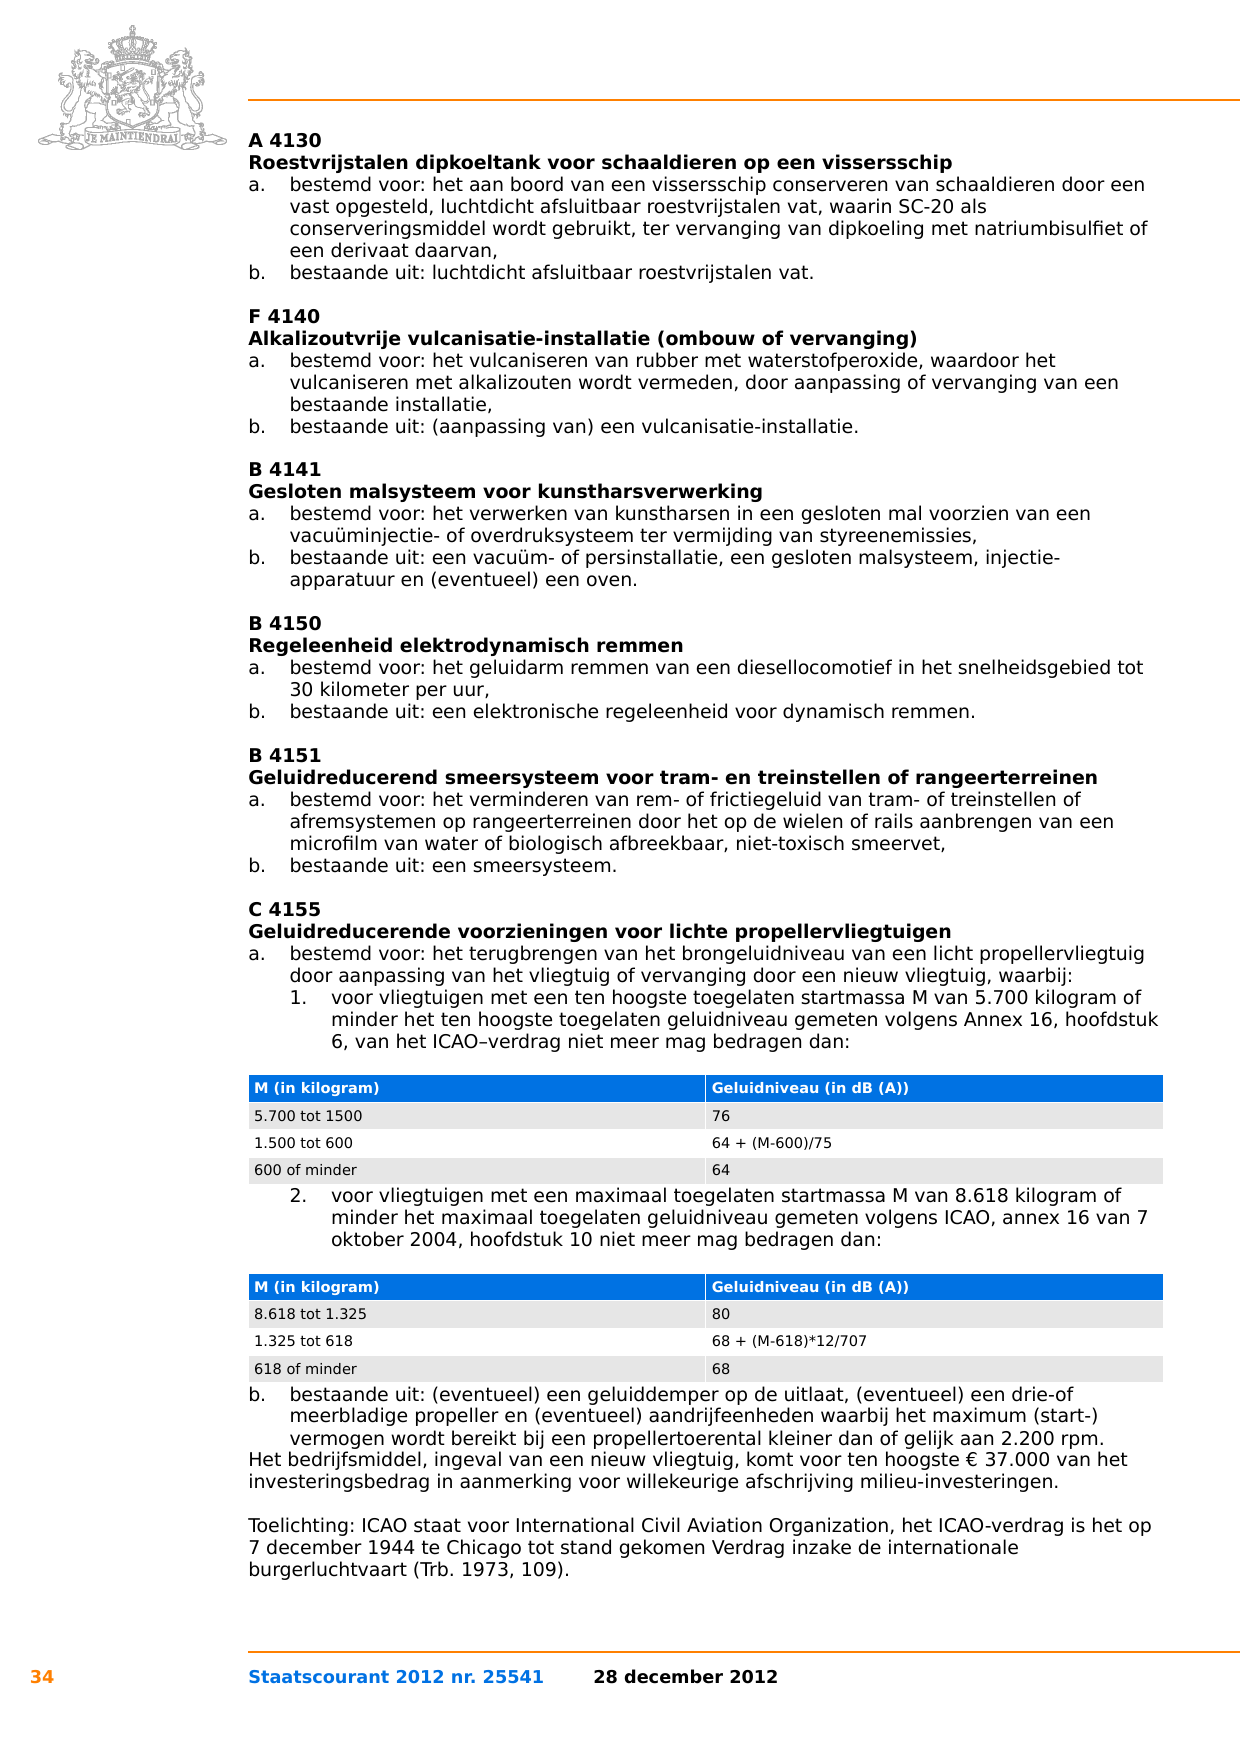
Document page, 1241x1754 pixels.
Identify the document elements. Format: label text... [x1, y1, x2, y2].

text A 4130 [248, 130, 1163, 152]
text b. bestaande uit: (eventueel) een geluiddemper op de uitlaat, (eventueel) een drie-of meerbladige propeller en (eventueel) aandrijfeenheden waarbij het maximum (start-) vermogen wordt bereikt bij een propellertoerental kleiner dan of gelijk aan 2.200 rpm. [248, 1384, 1163, 1449]
text Roestvrijstalen dipkoeltank voor schaaldieren op een vissersschip [248, 152, 1163, 174]
text a. bestemd voor: het aan boord van een vissersschip conserveren van schaaldieren door een vast opgesteld, luchtdicht afsluitbaar roestvrijstalen vat, waarin SC-20 als conserveringsmiddel wordt gebruikt, ter vervanging van dipkoeling met natriumbisulfiet of een derivaat daarvan, [248, 174, 1163, 262]
text C 4155 [248, 899, 1163, 921]
text b. bestaande uit: een vacuüm- of persinstallatie, een gesloten malsysteem, injectie-apparatuur en (eventueel) een oven. [248, 547, 1163, 591]
text Regeleenheid elektrodynamisch remmen [248, 635, 1163, 657]
picture [38, 25, 227, 150]
text a. bestemd voor: het terugbrengen van het brongeluidniveau van een licht propellervliegtuig door aanpassing van het vliegtuig of vervanging door een nieuw vliegtuig, waarbij: [248, 943, 1163, 987]
table_cell 618 of minder [249, 1356, 705, 1382]
table_cell 64 + (M-600)/75 [706, 1130, 1163, 1157]
text B 4151 [248, 745, 1163, 767]
table_cell 1.325 tot 618 [249, 1329, 705, 1355]
table_header Geluidniveau (in dB (A)) [706, 1075, 1163, 1102]
table_cell 1.500 tot 600 [249, 1130, 705, 1157]
table_cell 80 [706, 1301, 1163, 1328]
table_cell 64 [706, 1158, 1163, 1184]
text 1. voor vliegtuigen met een ten hoogste toegelaten startmassa M van 5.700 kilogram of minder het ten hoogste toegelaten geluidniveau gemeten volgens Annex 16, hoofdstuk 6, van het ICAO–verdrag niet meer mag bedragen dan: [289, 987, 1163, 1052]
table_header M (in kilogram) [249, 1075, 705, 1102]
table_cell 76 [706, 1103, 1163, 1129]
text b. bestaande uit: (aanpassing van) een vulcanisatie-installatie. [248, 416, 1163, 437]
table_header M (in kilogram) [249, 1274, 705, 1300]
text Het bedrijfsmiddel, ingeval van een nieuw vliegtuig, komt voor ten hoogste € 37.000 van het investeringsbedrag in aanmerking voor willekeurige afschrijving milieu-investeringen. [248, 1449, 1163, 1493]
text b. bestaande uit: luchtdicht afsluitbaar roestvrijstalen vat. [248, 262, 1163, 284]
text Geluidreducerende voorzieningen voor lichte propellervliegtuigen [248, 921, 1163, 943]
text a. bestemd voor: het vulcaniseren van rubber met waterstofperoxide, waardoor het vulcaniseren met alkalizouten wordt vermeden, door aanpassing of vervanging van een bestaande installatie, [248, 349, 1163, 416]
text a. bestemd voor: het verwerken van kunstharsen in een gesloten mal voorzien van een vacuüminjectie- of overdruksysteem ter vermijding van styreenemissies, [248, 503, 1163, 547]
text Alkalizoutvrije vulcanisatie-installatie (ombouw of vervanging) [248, 328, 1163, 349]
text b. bestaande uit: een smeersysteem. [248, 855, 1163, 877]
text B 4150 [248, 613, 1163, 635]
text 2. voor vliegtuigen met een maximaal toegelaten startmassa M van 8.618 kilogram of minder het maximaal toegelaten geluidniveau gemeten volgens ICAO, annex 16 van 7 oktober 2004, hoofdstuk 10 niet meer mag bedragen dan: [289, 1185, 1163, 1251]
table_cell 68 [706, 1356, 1163, 1382]
table_header Geluidniveau (in dB (A)) [706, 1274, 1163, 1300]
table_cell 600 of minder [249, 1158, 705, 1184]
table_cell 68 + (M-618)*12/707 [706, 1329, 1163, 1355]
text b. bestaande uit: een elektronische regeleenheid voor dynamisch remmen. [248, 701, 1163, 723]
text Gesloten malsysteem voor kunstharsverwerking [248, 481, 1163, 503]
text F 4140 [248, 306, 1163, 328]
table_cell 8.618 tot 1.325 [249, 1301, 705, 1328]
text a. bestemd voor: het geluidarm remmen van een diesellocomotief in het snelheidsgebied tot 30 kilometer per uur, [248, 657, 1163, 701]
text a. bestemd voor: het verminderen van rem- of frictiegeluid van tram- of treinstellen of afremsystemen op rangeerterreinen door het op de wielen of rails aanbrengen van een microfilm van water of biologisch afbreekbaar, niet-toxisch smeervet, [248, 789, 1163, 855]
text B 4141 [248, 459, 1163, 481]
text Toelichting: ICAO staat voor International Civil Aviation Organization, het ICAO-verdrag is het op 7 december 1944 te Chicago tot stand gekomen Verdrag inzake de internationale burgerluchtvaart (Trb. 1973, 109). [248, 1515, 1163, 1581]
text Geluidreducerend smeersysteem voor tram- en treinstellen of rangeerterreinen [248, 767, 1163, 789]
table_cell 5.700 tot 1500 [249, 1103, 705, 1129]
